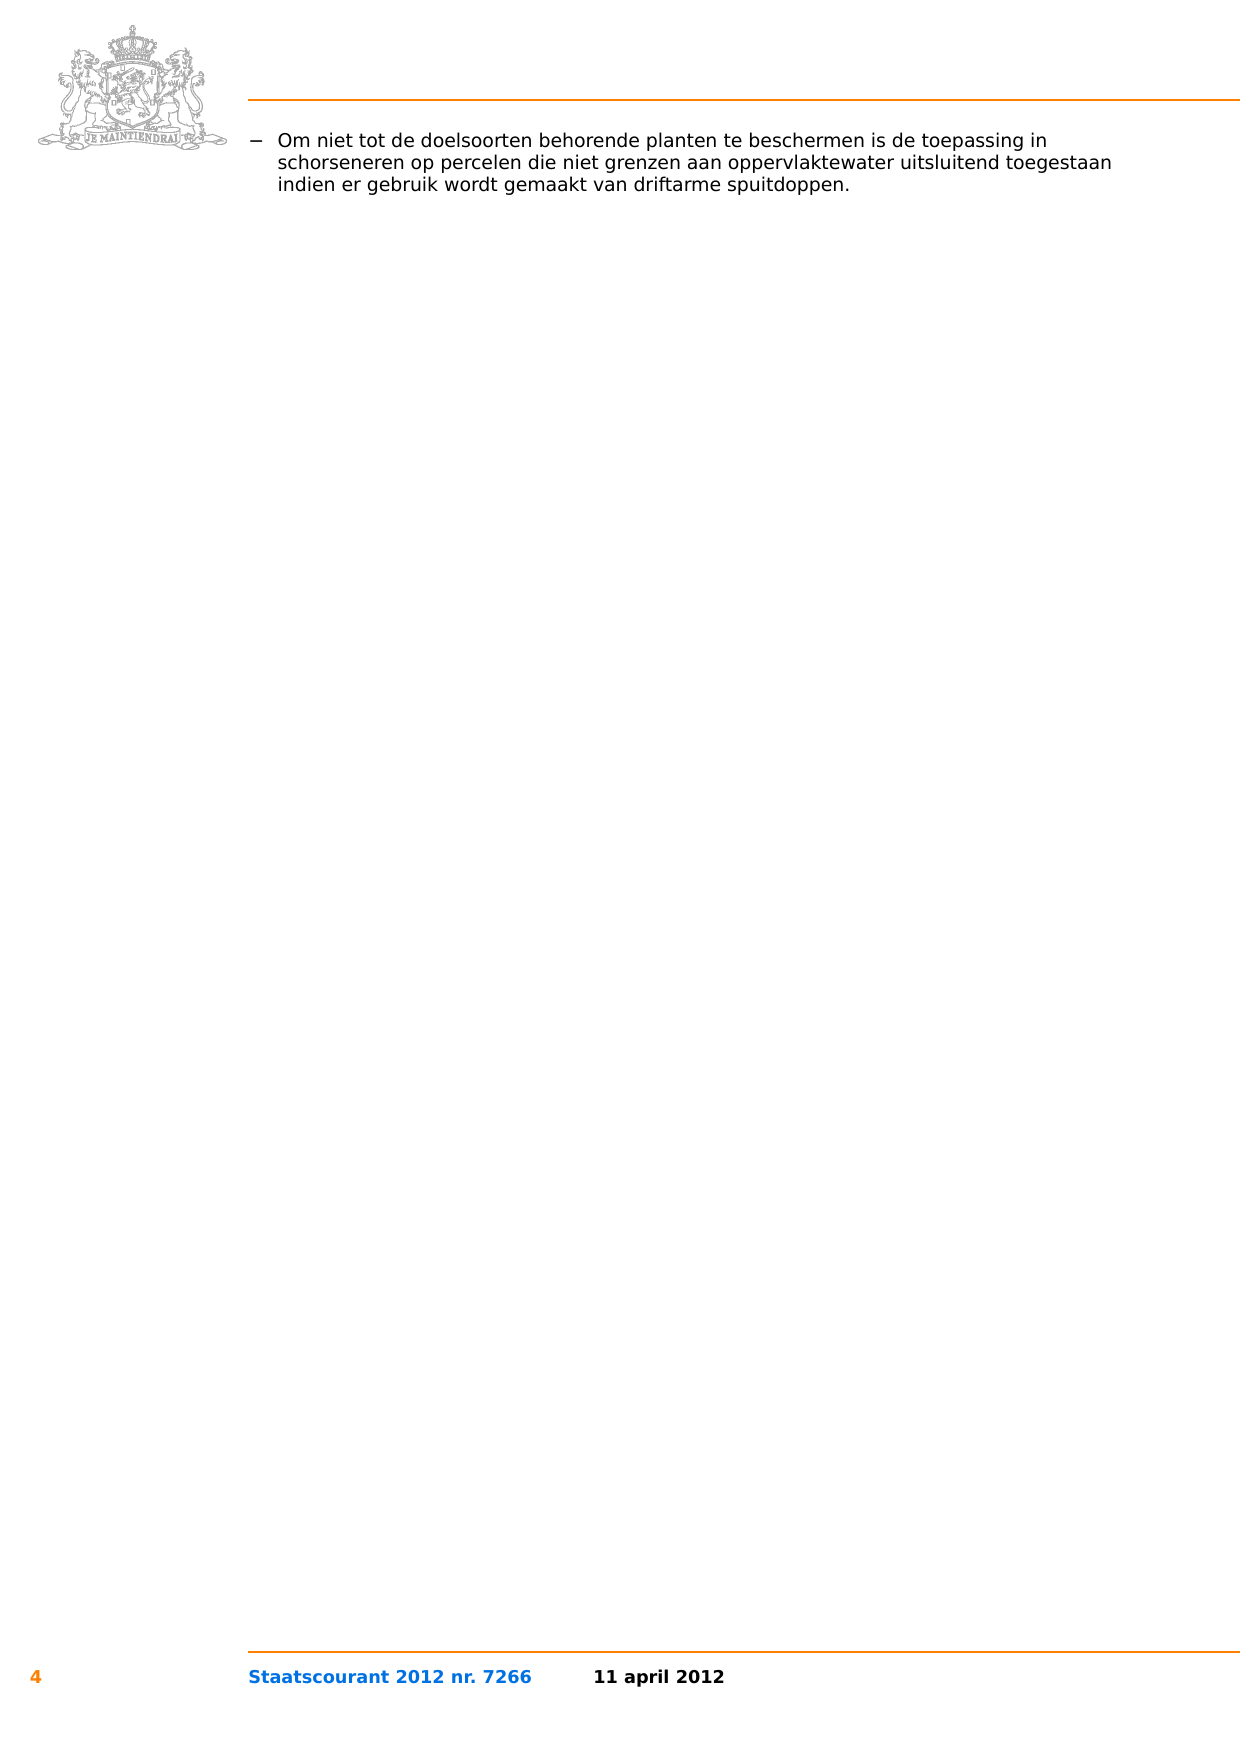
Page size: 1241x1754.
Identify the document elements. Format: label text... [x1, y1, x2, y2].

text − Om niet tot de doelsoorten behorende planten te beschermen is de toepassing in schorseneren op percelen die niet grenzen aan oppervlaktewater uitsluitend toegestaan indien er gebruik wordt gemaakt van driftarme spuitdoppen. [248, 130, 1163, 196]
picture [38, 25, 227, 150]
